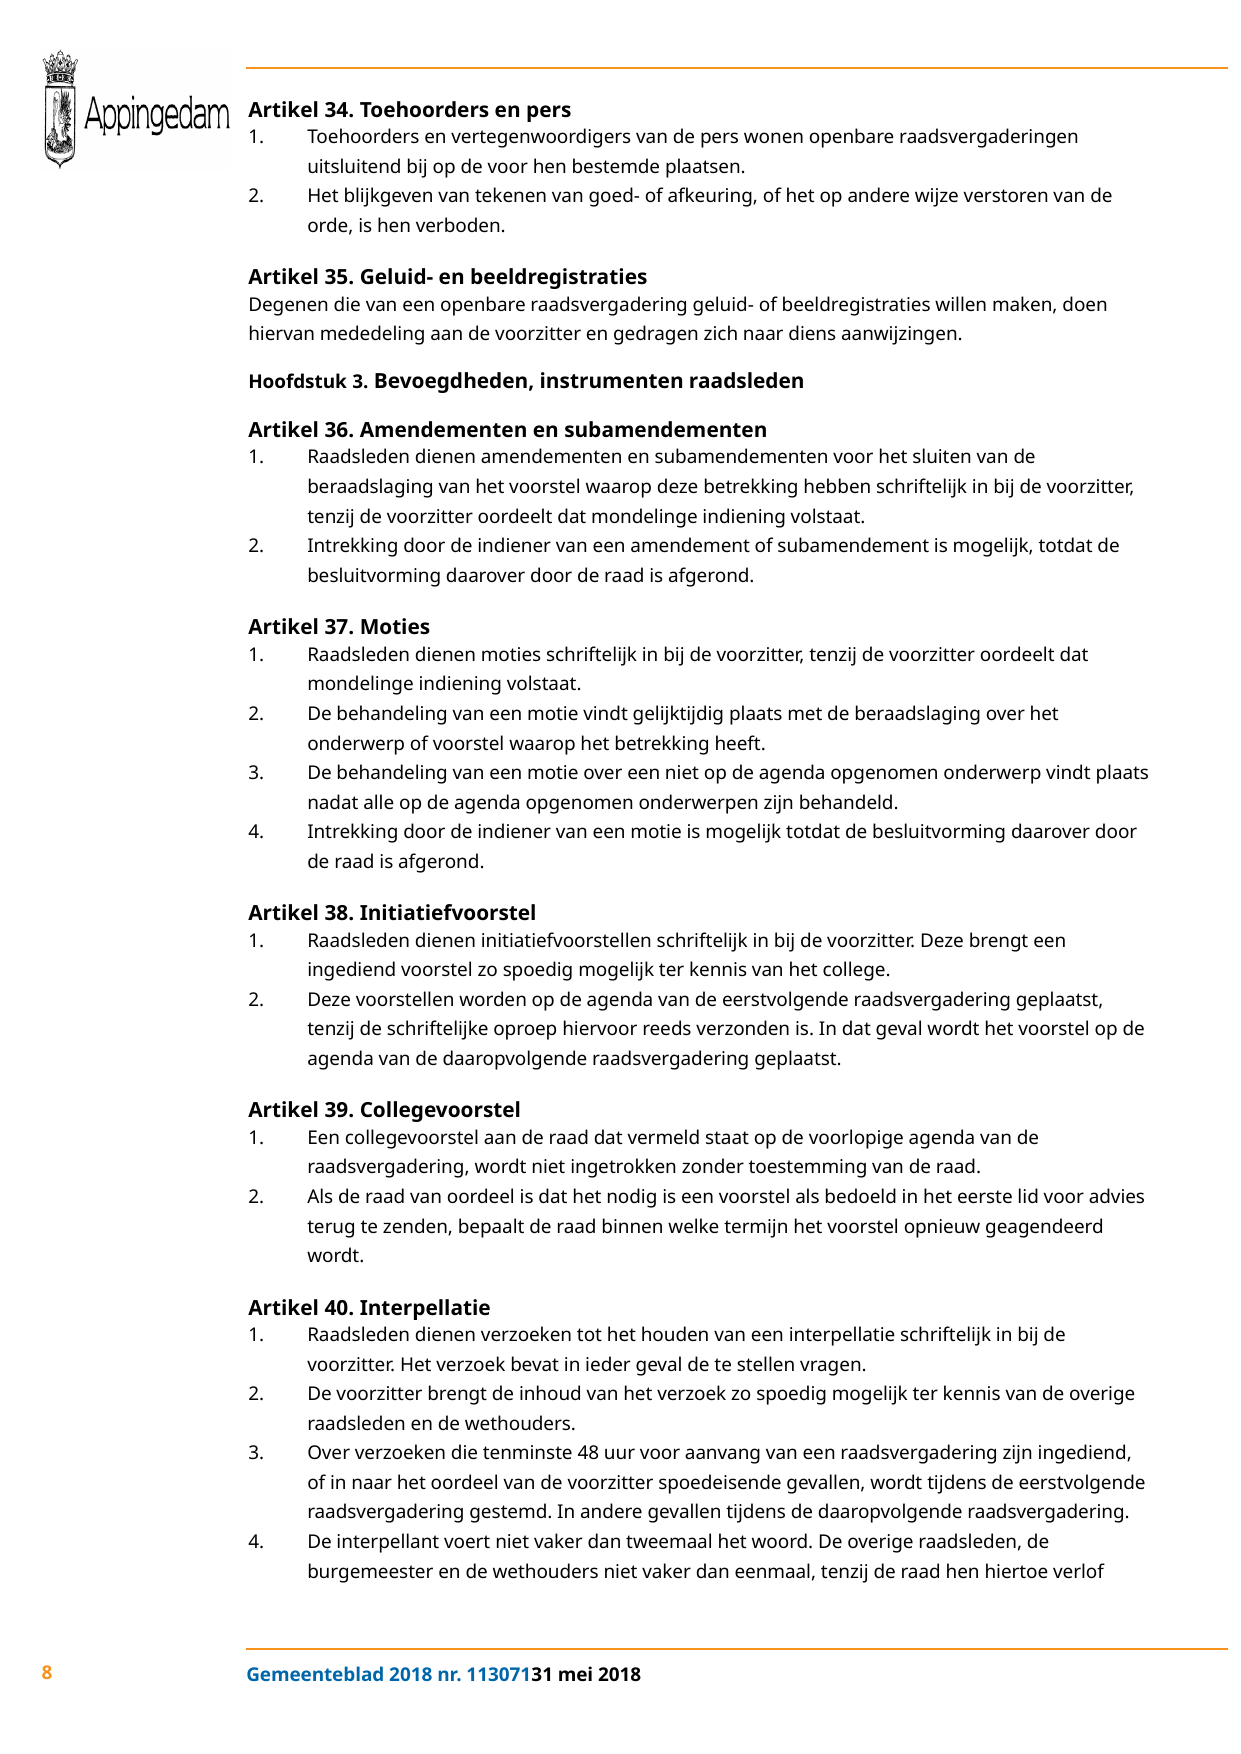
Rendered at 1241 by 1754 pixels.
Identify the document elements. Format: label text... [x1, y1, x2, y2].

list Raadsleden dienen verzoeken tot het houden van een interpellatie schriftelijk in bij de voorzitter. Het verzoek bevat in ieder geval de te stellen vragen. [248, 1321, 1152, 1377]
list De interpellant voert niet vaker dan tweemaal het woord. De overige raadsleden, de burgemeester en de wethouders niet vaker dan eenmaal, tenzij de raad hen hiertoe verlof [248, 1528, 1152, 1584]
list Raadsleden dienen moties schriftelijk in bij de voorzitter, tenzij de voorzitter oordeelt dat mondelinge indiening volstaat. [248, 641, 1152, 696]
list De voorzitter brengt de inhoud van het verzoek zo spoedig mogelijk ter kennis van de overige raadsleden en de wethouders. [248, 1380, 1152, 1436]
list Intrekking door de indiener van een motie is mogelijk totdat de besluitvorming daarover door de raad is afgerond. [248, 818, 1152, 874]
list Toehoorders en vertegenwoordigers van de pers wonen openbare raadsvergaderingen uitsluitend bij op de voor hen bestemde plaatsen. [248, 123, 1152, 178]
list Raadsleden dienen initiatiefvoorstellen schriftelijk in bij de voorzitter. Deze brengt een ingediend voorstel zo spoedig mogelijk ter kennis van het college. [248, 927, 1152, 982]
text Artikel 35. Geluid- en beeldregistraties [248, 262, 1152, 291]
text Hoofdstuk 3. Bevoegdheden, instrumenten raadsleden [248, 366, 1152, 394]
picture [41, 47, 231, 172]
list Intrekking door de indiener van een amendement of subamendement is mogelijk, totdat de besluitvorming daarover door de raad is afgerond. [248, 532, 1152, 588]
list Deze voorstellen worden op de agenda van de eerstvolgende raadsvergadering geplaatst, tenzij de schriftelijke oproep hiervoor reeds verzonden is. In dat geval wordt het voorstel op de agenda van de daaropvolgende raadsvergadering geplaatst. [248, 986, 1152, 1071]
list Als de raad van oordeel is dat het nodig is een voorstel als bedoeld in het eerste lid voor advies terug te zenden, bepaalt de raad binnen welke termijn het voorstel opnieuw geagendeerd wordt. [248, 1183, 1152, 1268]
list De behandeling van een motie over een niet op de agenda opgenomen onderwerp vindt plaats nadat alle op de agenda opgenomen onderwerpen zijn behandeld. [248, 759, 1152, 814]
list Raadsleden dienen amendementen en subamendementen voor het sluiten van de beraadslaging van het voorstel waarop deze betrekking hebben schriftelijk in bij de voorzitter, tenzij de voorzitter oordeelt dat mondelinge indiening volstaat. [248, 444, 1152, 529]
list Een collegevoorstel aan de raad dat vermeld staat op de voorlopige agenda van de raadsvergadering, wordt niet ingetrokken zonder toestemming van de raad. [248, 1124, 1152, 1179]
list Over verzoeken die tenminste 48 uur voor aanvang van een raadsvergadering zijn ingediend, of in naar het oordeel van de voorzitter spoedeisende gevallen, wordt tijdens de eerstvolgende raadsvergadering gestemd. In andere gevallen tijdens de daaropvolgende raadsvergadering. [248, 1439, 1152, 1524]
text Artikel 36. Amendementen en subamendementen [248, 415, 1152, 444]
text Artikel 38. Initiatiefvoorstel [248, 898, 1152, 927]
text Artikel 37. Moties [248, 612, 1152, 641]
text Artikel 39. Collegevoorstel [248, 1096, 1152, 1124]
list Het blijkgeven van tekenen van goed- of afkeuring, of het op andere wijze verstoren van de orde, is hen verboden. [248, 182, 1152, 238]
text Degenen die van een openbare raadsvergadering geluid- of beeldregistraties willen maken, doen hiervan mededeling aan de voorzitter en gedragen zich naar diens aanwijzingen. [248, 291, 1152, 346]
text Artikel 40. Interpellatie [248, 1293, 1152, 1321]
text Artikel 34. Toehoorders en pers [248, 95, 1152, 123]
list De behandeling van een motie vindt gelijktijdig plaats met de beraadslaging over het onderwerp of voorstel waarop het betrekking heeft. [248, 700, 1152, 755]
